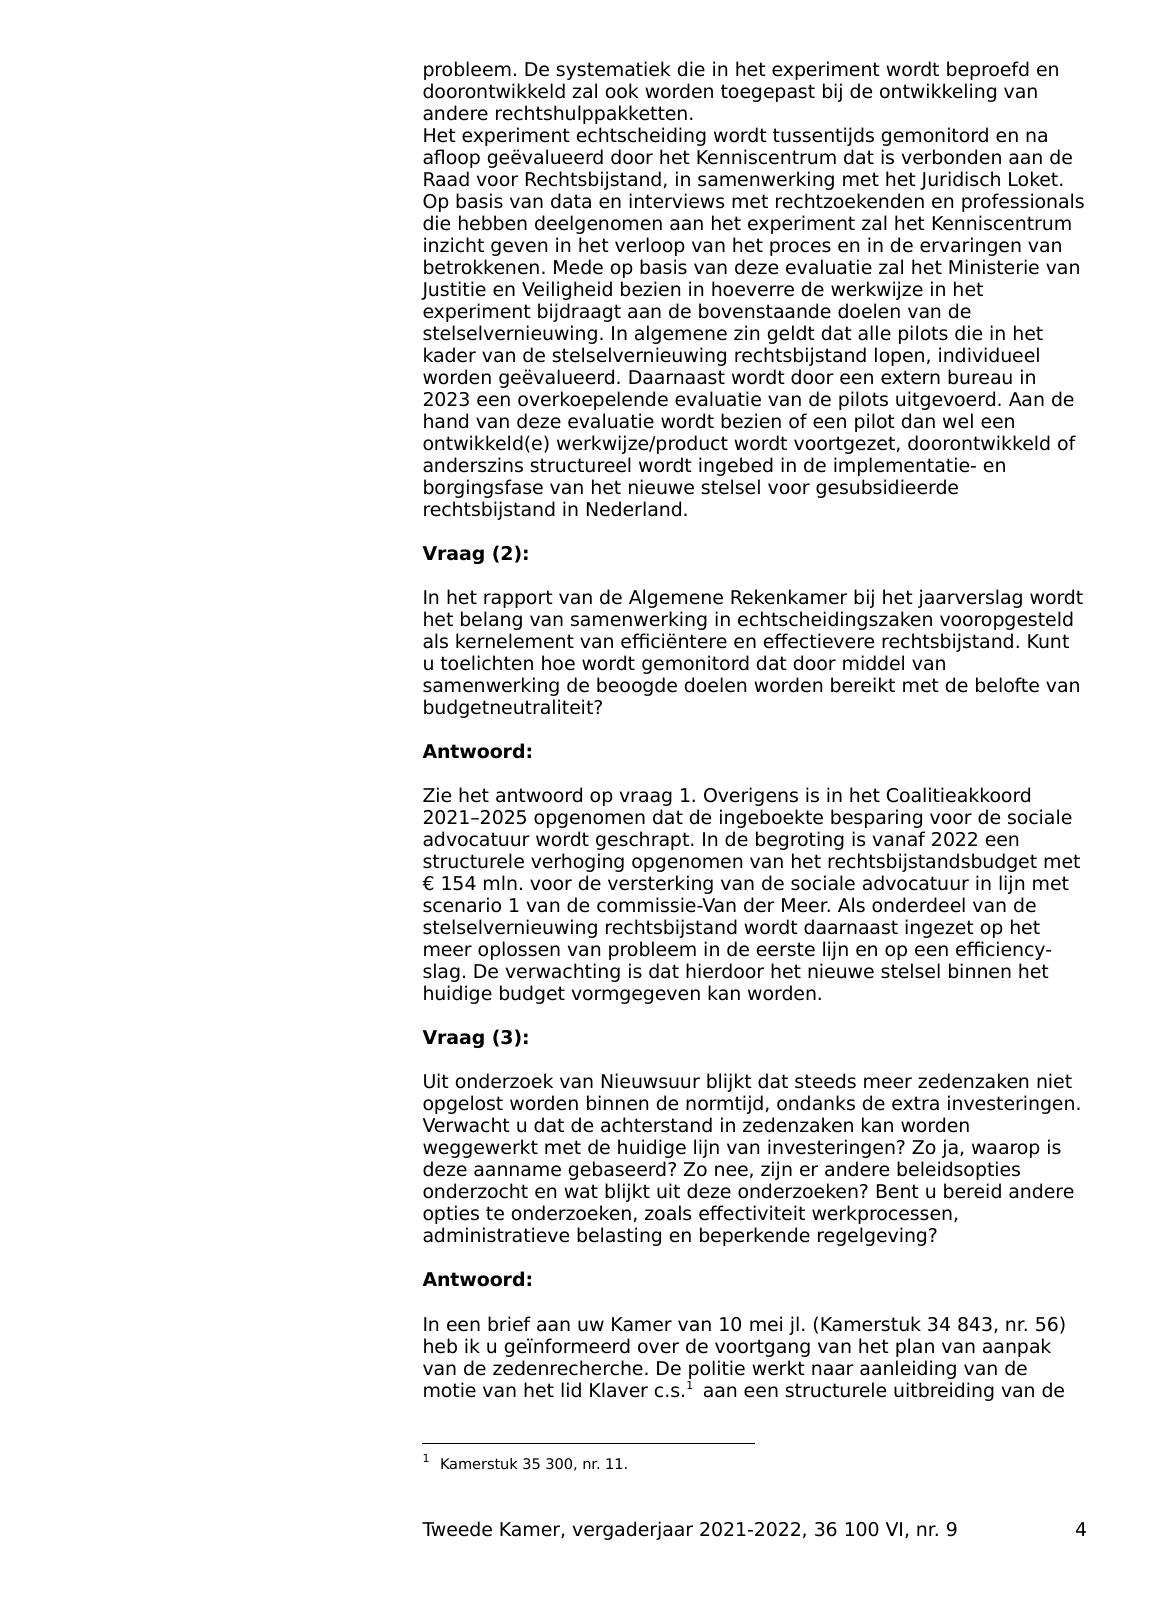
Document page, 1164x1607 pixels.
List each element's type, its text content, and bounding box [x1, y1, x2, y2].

text Het experiment echtscheiding wordt tussentijds gemonitord en na afloop geëvalueerd door het Kenniscentrum dat is verbonden aan de Raad voor Rechtsbijstand, in samenwerking met het Juridisch Loket. Op basis van data en interviews met rechtzoekenden en professionals die hebben deelgenomen aan het experiment zal het Kenniscentrum inzicht geven in het verloop van het proces en in de ervaringen van betrokkenen. Mede op basis van deze evaluatie zal het Ministerie van Justitie en Veiligheid bezien in hoeverre de werkwijze in het experiment bijdraagt aan de bovenstaande doelen van de stelselvernieuwing. In algemene zin geldt dat alle pilots die in het kader van de stelselvernieuwing rechtsbijstand lopen, individueel worden geëvalueerd. Daarnaast wordt door een extern bureau in 2023 een overkoepelende evaluatie van de pilots uitgevoerd. Aan de hand van deze evaluatie wordt bezien of een pilot dan wel een ontwikkeld(e) werkwijze/product wordt voortgezet, doorontwikkeld of anderszins structureel wordt ingebed in de implementatie- en borgingsfase van het nieuwe stelsel voor gesubsidieerde rechtsbijstand in Nederland. [422, 125, 1087, 521]
text Zie het antwoord op vraag 1. Overigens is in het Coalitieakkoord 2021–2025 opgenomen dat de ingeboekte besparing voor de sociale advocatuur wordt geschrapt. In de begroting is vanaf 2022 een structurele verhoging opgenomen van het rechtsbijstandsbudget met € 154 mln. voor de versterking van de sociale advocatuur in lijn met scenario 1 van de commissie-Van der Meer. Als onderdeel van de stelselvernieuwing rechtsbijstand wordt daarnaast ingezet op het meer oplossen van probleem in de eerste lijn en op een efficiency-slag. De verwachting is dat hierdoor het nieuwe stelsel binnen het huidige budget vormgegeven kan worden. [422, 785, 1087, 1005]
text In een brief aan uw Kamer van 10 mei jl. (Kamerstuk 34 843, nr. 56) heb ik u geïnformeerd over de voortgang van het plan van aanpak van de zedenrecherche. De politie werkt naar aanleiding van de motie van het lid Klaver c.s. aan een structurele uitbreiding van de [422, 1313, 1087, 1401]
subtitle Vraag (3): [422, 1027, 1087, 1049]
subtitle Antwoord: [422, 741, 1087, 763]
subtitle Vraag (2): [422, 543, 1087, 565]
subtitle Antwoord: [422, 1269, 1087, 1291]
text Uit onderzoek van Nieuwsuur blijkt dat steeds meer zedenzaken niet opgelost worden binnen de normtijd, ondanks de extra investeringen. Verwacht u dat de achterstand in zedenzaken kan worden weggewerkt met de huidige lijn van investeringen? Zo ja, waarop is deze aanname gebaseerd? Zo nee, zijn er andere beleidsopties onderzocht en wat blijkt uit deze onderzoeken? Bent u bereid andere opties te onderzoeken, zoals effectiviteit werkprocessen, administratieve belasting en beperkende regelgeving? [422, 1071, 1087, 1247]
text probleem. De systematiek die in het experiment wordt beproefd en doorontwikkeld zal ook worden toegepast bij de ontwikkeling van andere rechtshulppakketten. [422, 59, 1087, 125]
text Kamerstuk 35 300, nr. 11. [422, 1452, 1087, 1474]
text In het rapport van de Algemene Rekenkamer bij het jaarverslag wordt het belang van samenwerking in echtscheidingszaken vooropgesteld als kernelement van efficiëntere en effectievere rechtsbijstand. Kunt u toelichten hoe wordt gemonitord dat door middel van samenwerking de beoogde doelen worden bereikt met de belofte van budgetneutraliteit? [422, 587, 1087, 719]
